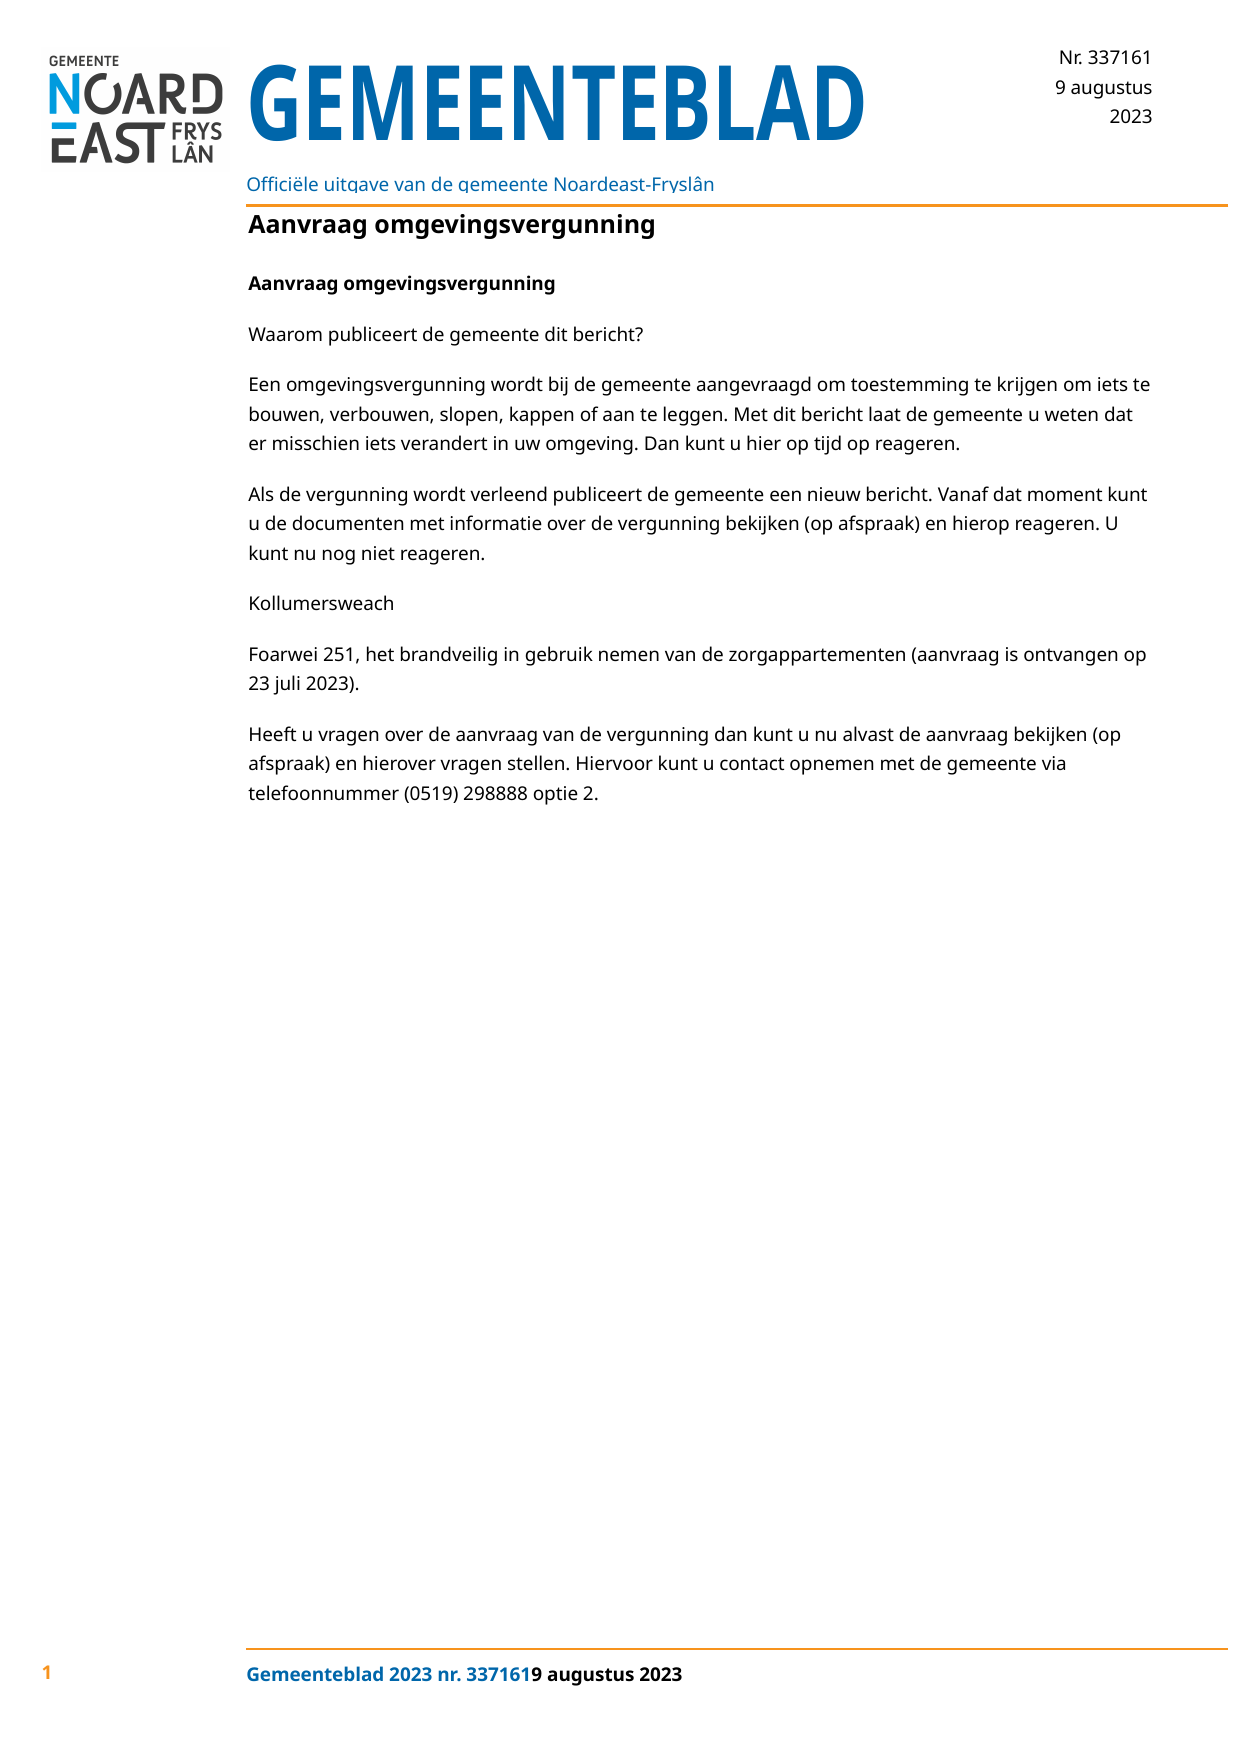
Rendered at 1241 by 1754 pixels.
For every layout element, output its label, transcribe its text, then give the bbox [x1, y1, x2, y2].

text Foarwei 251, het brandveilig in gebruik nemen van de zorgappartementen (aanvraag is ontvangen op 23 juli 2023). [248, 641, 1152, 696]
text Een omgevingsvergunning wordt bij de gemeente aangevraagd om toestemming te krijgen om iets te bouwen, verbouwen, slopen, kappen of aan te leggen. Met dit bericht laat de gemeente u weten dat er misschien iets verandert in uw omgeving. Dan kunt u hier op tijd op reageren. [248, 371, 1152, 456]
text Aanvraag omgevingsvergunning [248, 207, 1152, 241]
text Waarom publiceert de gemeente dit bericht? [248, 321, 1152, 346]
picture [41, 47, 231, 172]
text Kollumersweach [248, 590, 1152, 616]
text Als de vergunning wordt verleend publiceert de gemeente een nieuw bericht. Vanaf dat moment kunt u de documenten met informatie over de vergunning bekijken (op afspraak) en hierop reageren. U kunt nu nog niet reageren. [248, 481, 1152, 566]
text Aanvraag omgevingsvergunning [248, 270, 1152, 296]
text Heeft u vragen over de aanvraag van de vergunning dan kunt u nu alvast de aanvraag bekijken (op afspraak) en hierover vragen stellen. Hiervoor kunt u contact opnemen met de gemeente via telefoonnummer (0519) 298888 optie 2. [248, 721, 1152, 806]
